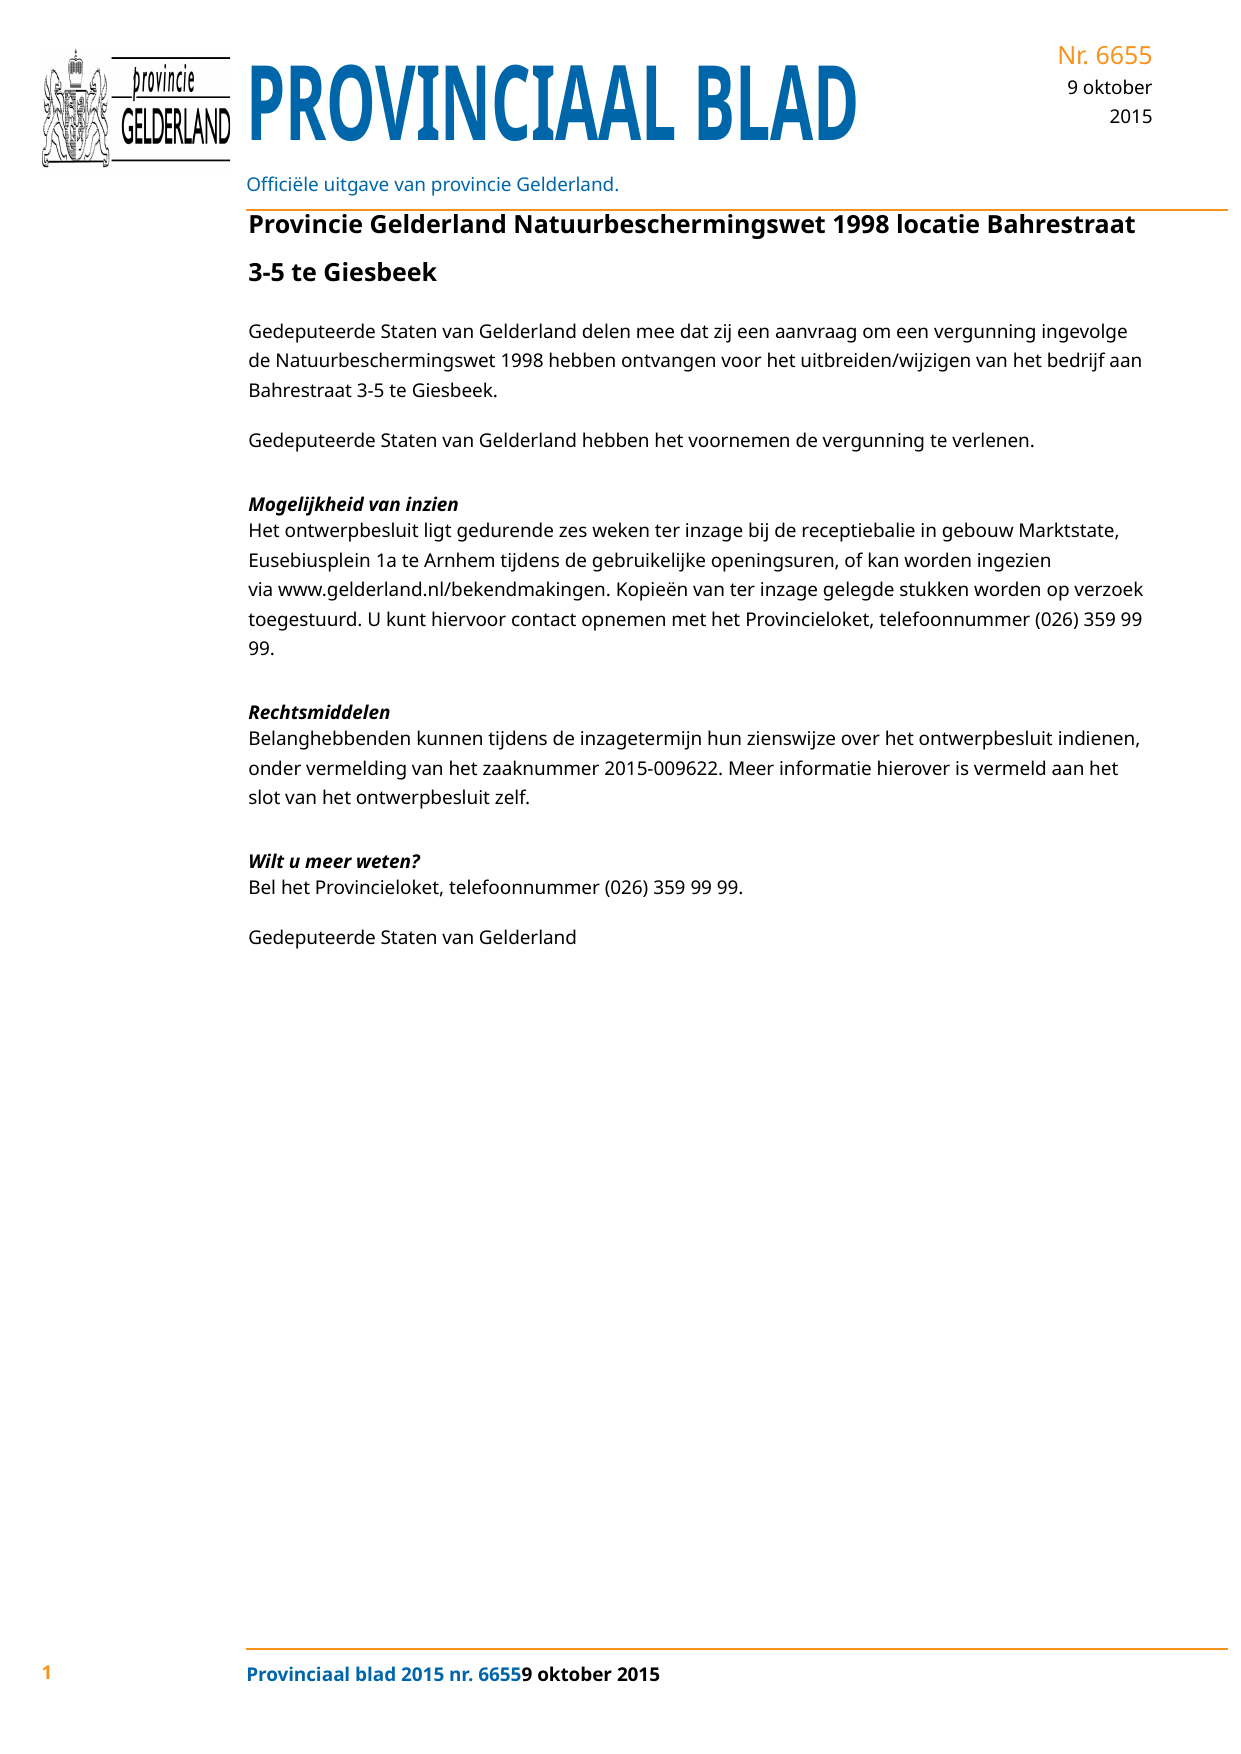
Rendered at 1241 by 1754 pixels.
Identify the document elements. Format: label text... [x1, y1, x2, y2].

text Het ontwerpbesluit ligt gedurende zes weken ter inzage bij de receptiebalie in gebouw Marktstate, Eusebiusplein 1a te Arnhem tijdens de gebruikelijke openingsuren, of kan worden ingezien via www.gelderland.nl/bekendmakingen. Kopieën van ter inzage gelegde stukken worden op verzoek toegestuurd. U kunt hiervoor contact opnemen met het Provincieloket, telefoonnummer (026) 359 99 99. [248, 517, 1152, 661]
text Gedeputeerde Staten van Gelderland delen mee dat zij een aanvraag om een vergunning ingevolge de Natuurbeschermingswet 1998 hebben ontvangen voor het uitbreiden/wijzigen van het bedrijf aan Bahrestraat 3-5 te Giesbeek. [248, 318, 1152, 403]
text Rechtsmiddelen [248, 699, 1152, 725]
text Belanghebbenden kunnen tijdens de inzagetermijn hun zienswijze over het ontwerpbesluit indienen, onder vermelding van het zaaknummer 2015-009622. Meer informatie hierover is vermeld aan het slot van het ontwerpbesluit zelf. [248, 725, 1152, 810]
text Gedeputeerde Staten van Gelderland [248, 924, 1152, 950]
text Provincie Gelderland Natuurbeschermingswet 1998 locatie Bahrestraat 3-5 te Giesbeek [248, 211, 1152, 288]
text Mogelijkheid van inzien [248, 491, 1152, 517]
text Gedeputeerde Staten van Gelderland hebben het voornemen de vergunning te verlenen. [248, 427, 1152, 453]
text Wilt u meer weten? [248, 848, 1152, 874]
text Bel het Provincieloket, telefoonnummer (026) 359 99 99. [248, 874, 1152, 900]
picture [41, 47, 231, 172]
